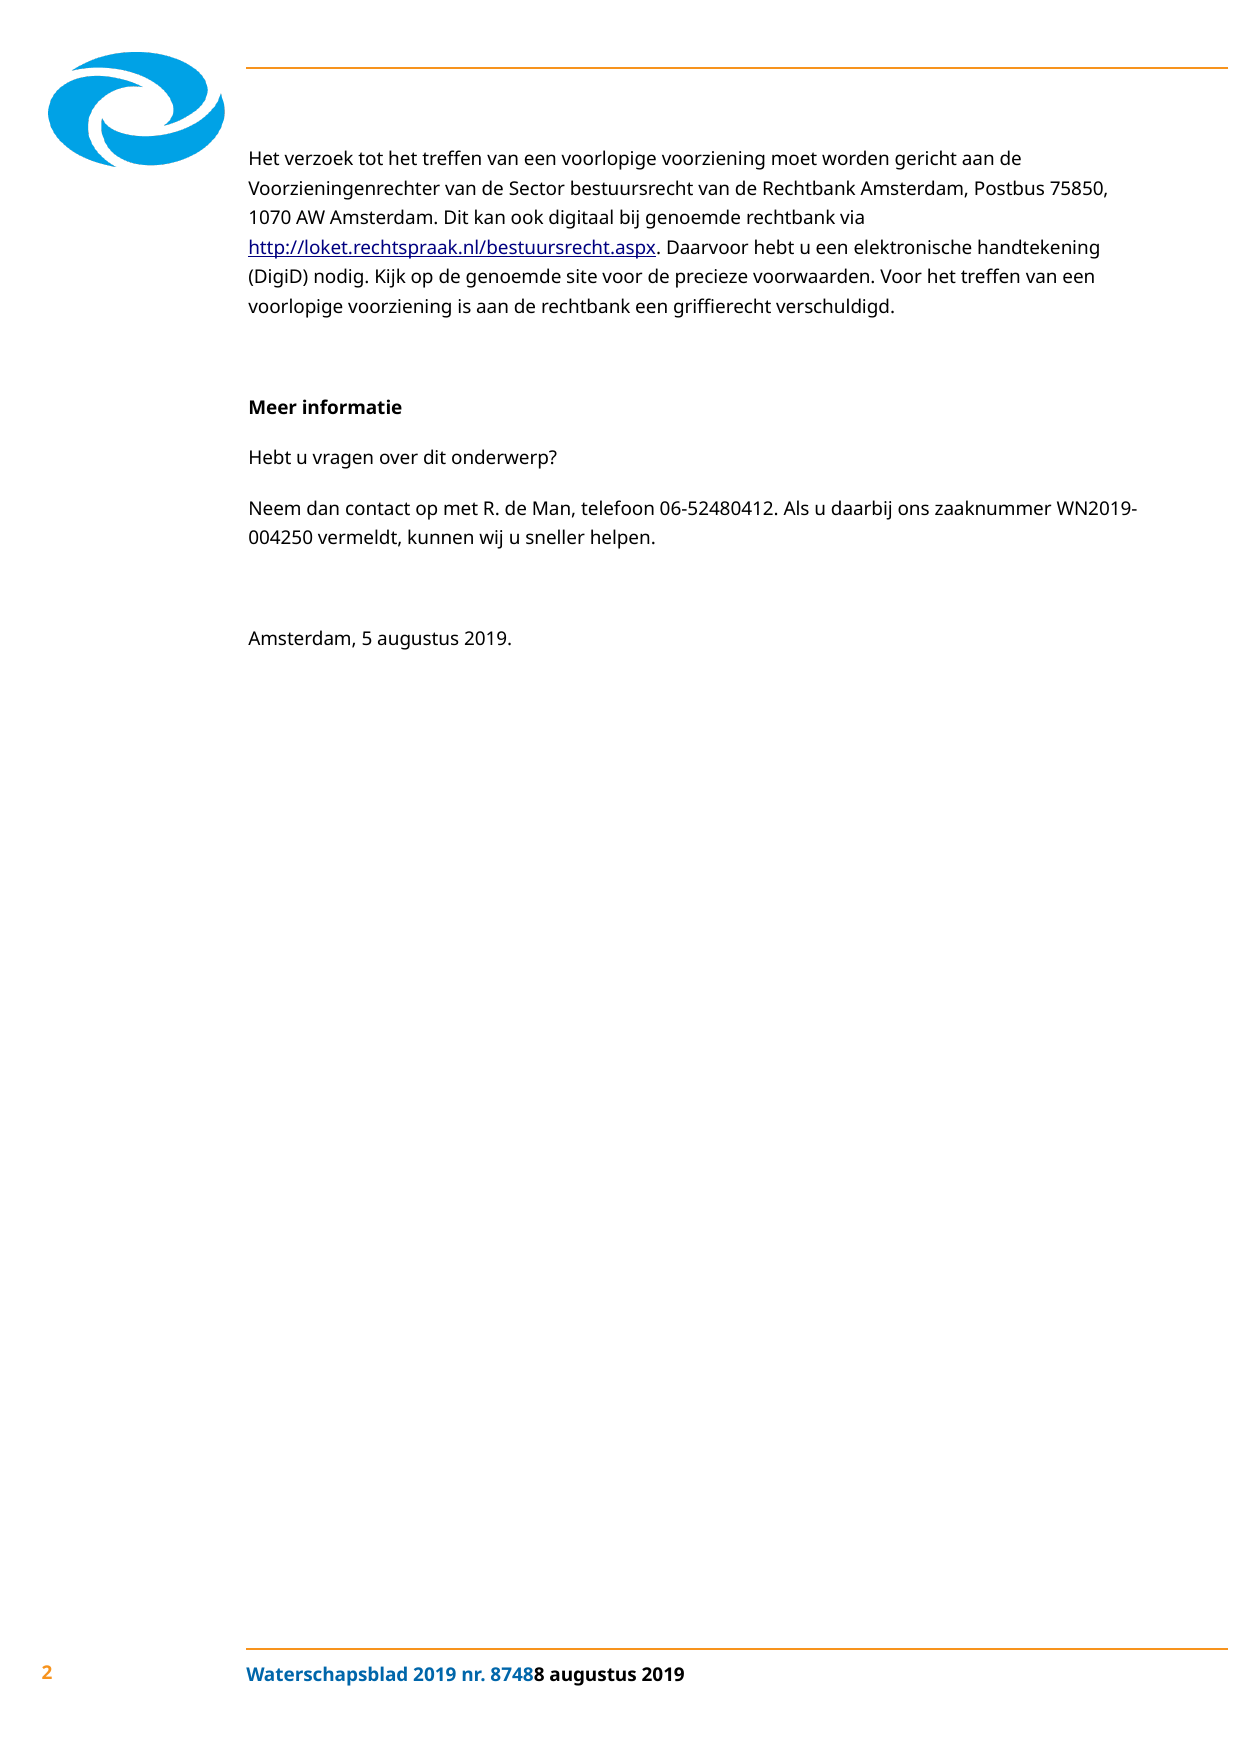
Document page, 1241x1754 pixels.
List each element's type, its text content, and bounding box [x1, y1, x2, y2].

text Amsterdam, 5 augustus 2019. [248, 625, 1152, 651]
text Meer informatie [248, 394, 1152, 420]
text Het verzoek tot het treffen van een voorlopige voorziening moet worden gericht aan de Voorzieningenrechter van de Sector bestuursrecht van de Rechtbank Amsterdam, Postbus 75850, 1070 AW Amsterdam. Dit kan ook digitaal bij genoemde rechtbank via http://loket.rechtspraak.nl/bestuursrecht.aspx. Daarvoor hebt u een elektronische handtekening (DigiD) nodig. Kijk op de genoemde site voor de precieze voorwaarden. Voor het treffen van een voorlopige voorziening is aan de rechtbank een griffierecht verschuldigd. [248, 145, 1152, 319]
text Hebt u vragen over dit onderwerp? [248, 444, 1152, 470]
text Neem dan contact op met R. de Man, telefoon 06-52480412. Als u daarbij ons zaaknummer WN2019-004250 vermeldt, kunnen wij u sneller helpen. [248, 495, 1152, 550]
picture [41, 47, 231, 172]
